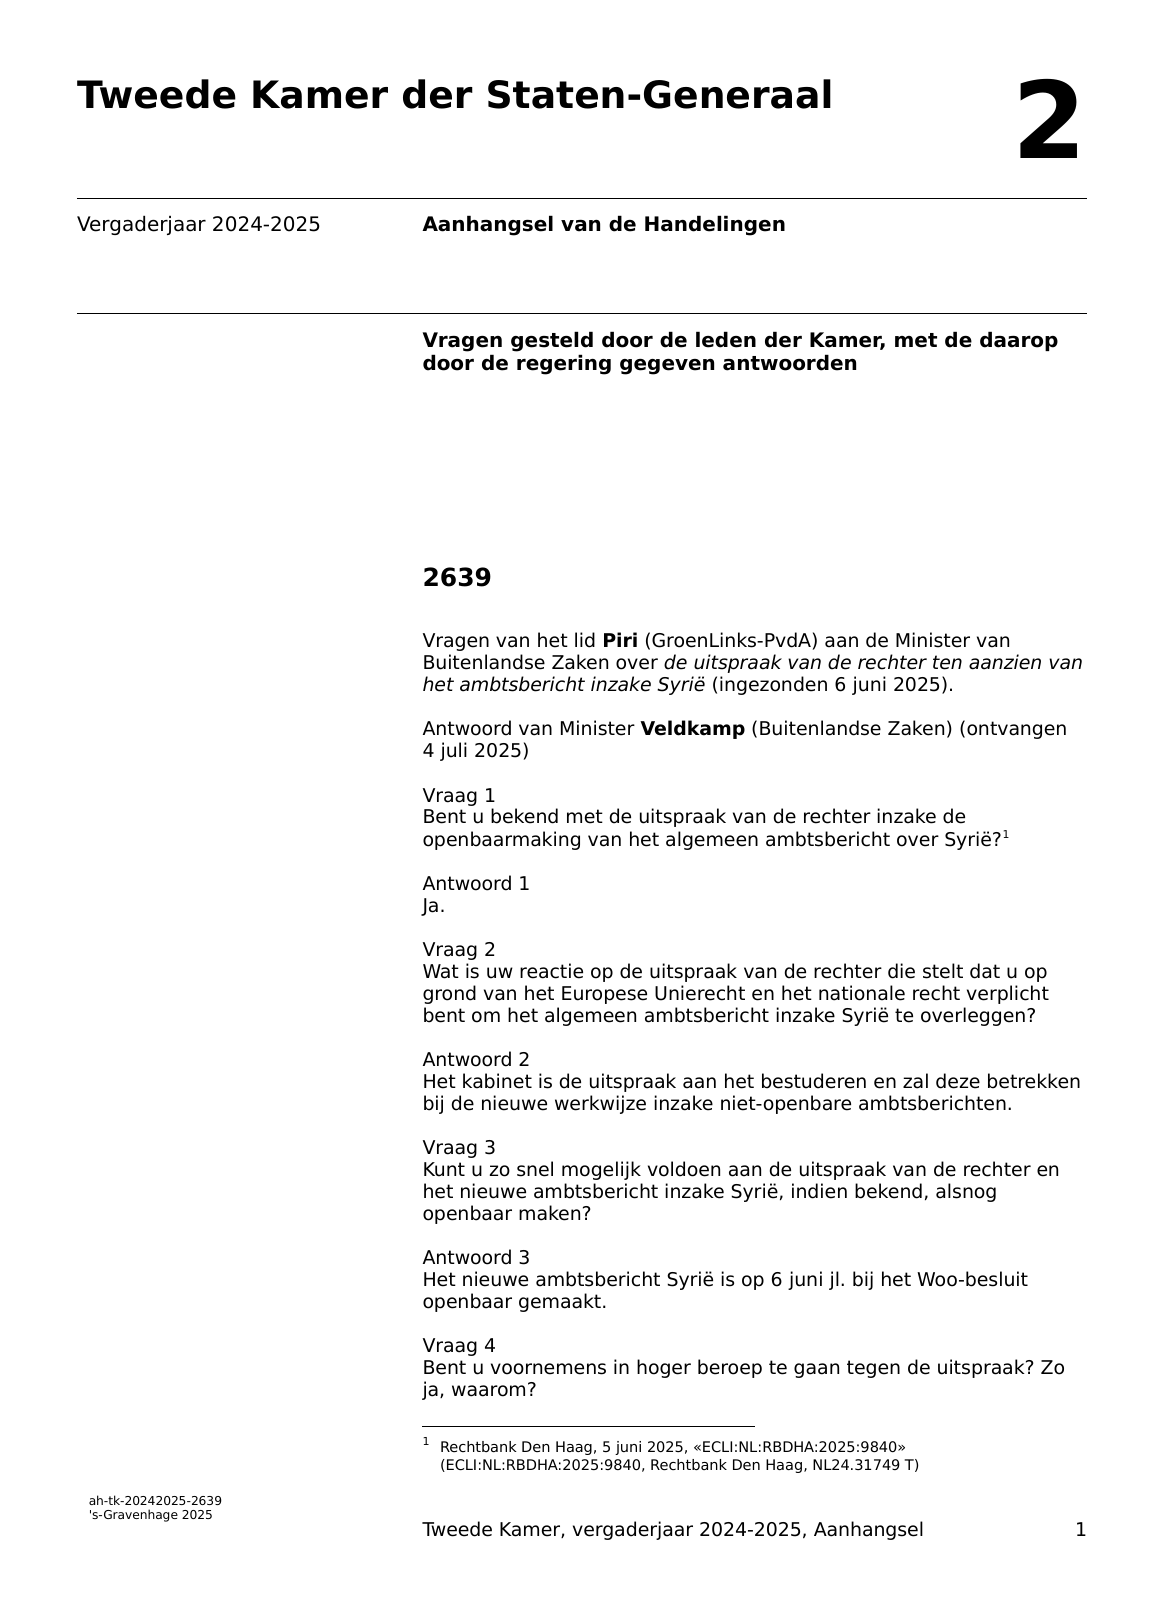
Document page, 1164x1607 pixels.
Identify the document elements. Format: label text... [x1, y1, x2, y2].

text Bent u bekend met de uitspraak van de rechter inzake de openbaarmaking van het algemeen ambtsbericht over Syrië? [422, 806, 1087, 850]
text Wat is uw reactie op de uitspraak van de rechter die stelt dat u op grond van het Europese Unierecht en het nationale recht verplicht bent om het algemeen ambtsbericht inzake Syrië te overleggen? [422, 961, 1087, 1027]
text Rechtbank Den Haag, 5 juni 2025, «ECLI:NL:RBDHA:2025:9840» (ECLI:NL:RBDHA:2025:9840, Rechtbank Den Haag, NL24.31749 T) [422, 1435, 1087, 1474]
table_cell Vragen gesteld door de leden der Kamer, met de daarop door de regering gegeven antwoorden [422, 314, 1087, 375]
text Antwoord 2 [422, 1049, 1087, 1071]
text 's-Gravenhage 2025 [88, 1508, 323, 1522]
table_cell Vergaderjaar 2024-2025 [77, 199, 422, 313]
text Antwoord 1 [422, 873, 1087, 894]
text ah-tk-20242025-2639 [88, 1494, 323, 1508]
text Bent u voornemens in hoger beroep te gaan tegen de uitspraak? Zo ja, waarom? [422, 1357, 1087, 1401]
table_header 2 [886, 59, 1087, 198]
text 2639 [422, 563, 1087, 592]
text Vraag 4 [422, 1335, 1087, 1357]
text Vraag 3 [422, 1137, 1087, 1159]
text Kunt u zo snel mogelijk voldoen aan de uitspraak van de rechter en het nieuwe ambtsbericht inzake Syrië, indien bekend, alsnog openbaar maken? [422, 1159, 1087, 1225]
text Vragen van het lid Piri (GroenLinks-PvdA) aan de Minister van Buitenlandse Zaken over de uitspraak van de rechter ten aanzien van het ambtsbericht inzake Syrië (ingezonden 6 juni 2025). [422, 630, 1087, 696]
text Vraag 1 [422, 784, 1087, 806]
text Antwoord 3 [422, 1247, 1087, 1269]
text Antwoord van Minister Veldkamp (Buitenlandse Zaken) (ontvangen 4 juli 2025) [422, 718, 1087, 762]
text Het nieuwe ambtsbericht Syrië is op 6 juni jl. bij het Woo-besluit openbaar gemaakt. [422, 1269, 1087, 1313]
text Ja. [422, 894, 1087, 917]
table_cell Aanhangsel van de Handelingen [422, 199, 1087, 313]
text Het kabinet is de uitspraak aan het bestuderen en zal deze betrekken bij de nieuwe werkwijze inzake niet-openbare ambtsberichten. [422, 1071, 1087, 1115]
table_header Tweede Kamer der Staten-Generaal [77, 59, 886, 198]
text Vraag 2 [422, 939, 1087, 961]
table_cell [77, 314, 422, 375]
